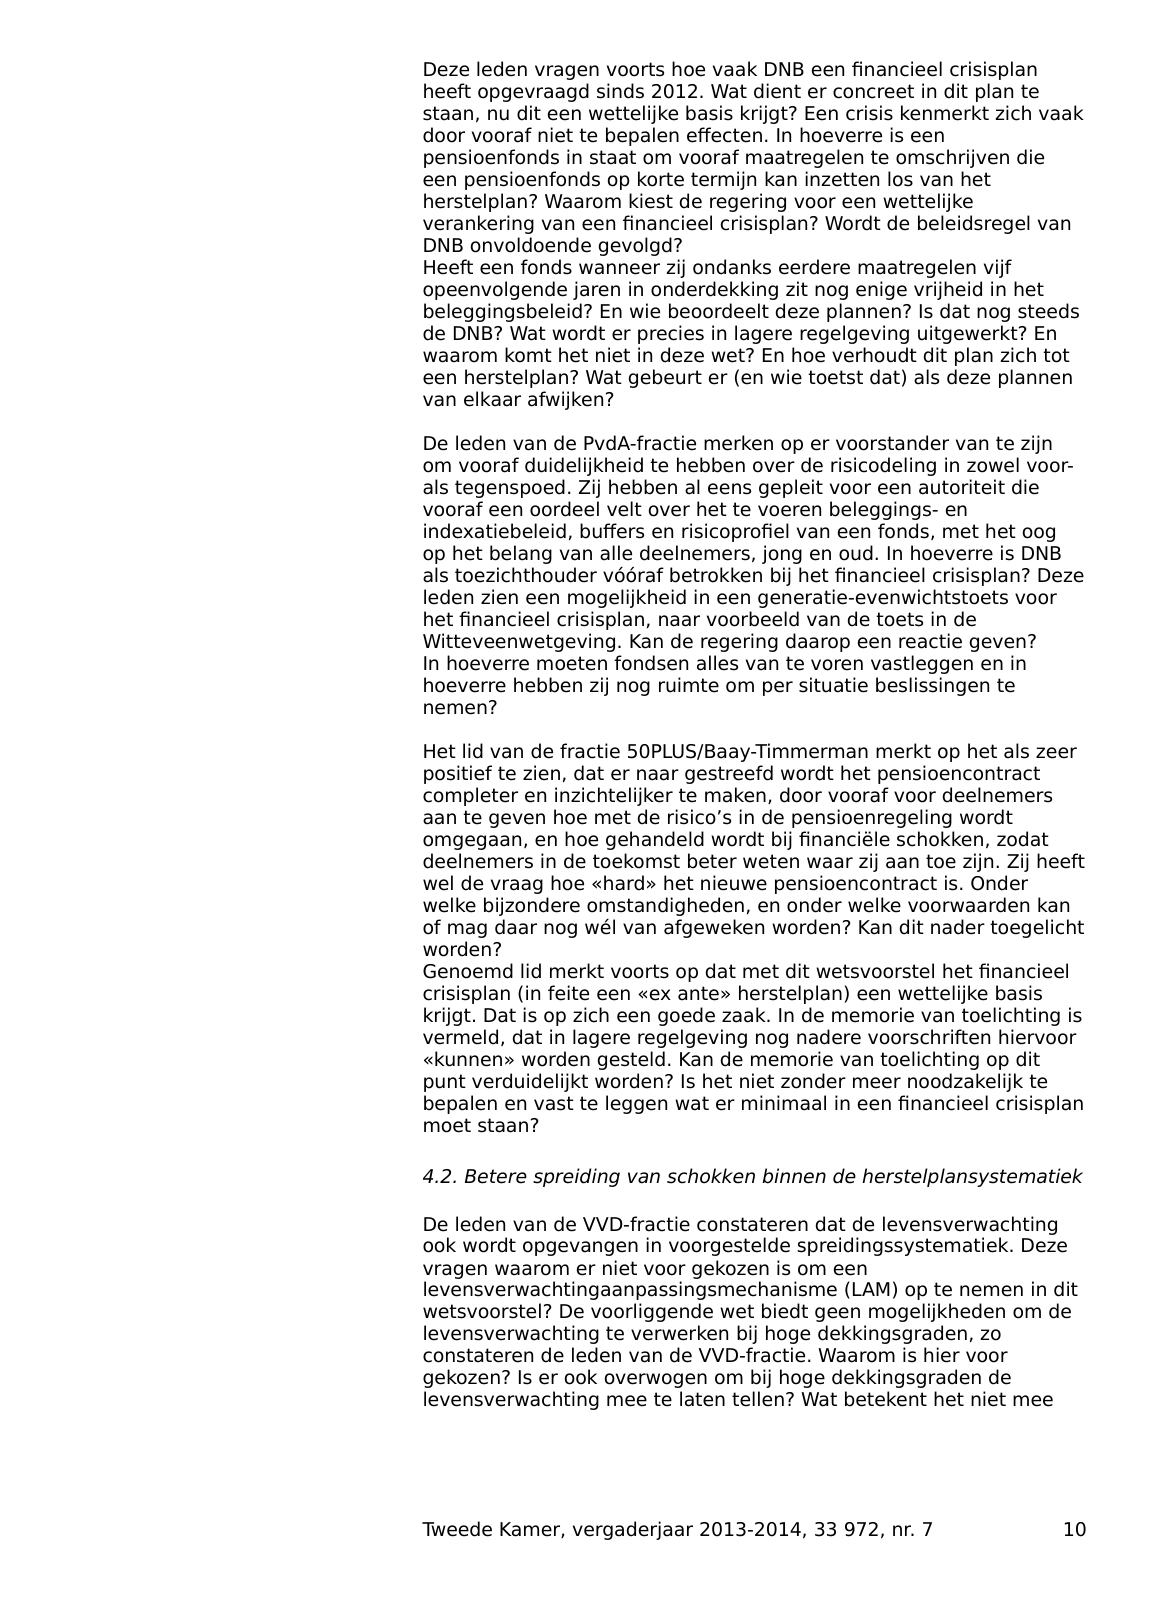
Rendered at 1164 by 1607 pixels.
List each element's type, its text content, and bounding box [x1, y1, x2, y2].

text De leden van de PvdA-fractie merken op er voorstander van te zijn om vooraf duidelijkheid te hebben over de risicodeling in zowel voor- als tegenspoed. Zij hebben al eens gepleit voor een autoriteit die vooraf een oordeel velt over het te voeren beleggings- en indexatiebeleid, buffers en risicoprofiel van een fonds, met het oog op het belang van alle deelnemers, jong en oud. In hoeverre is DNB als toezichthouder vóóraf betrokken bij het financieel crisisplan? Deze leden zien een mogelijkheid in een generatie-evenwichtstoets voor het financieel crisisplan, naar voorbeeld van de toets in de Witteveenwetgeving. Kan de regering daarop een reactie geven? [422, 433, 1087, 653]
text Genoemd lid merkt voorts op dat met dit wetsvoorstel het financieel crisisplan (in feite een «ex ante» herstelplan) een wettelijke basis krijgt. Dat is op zich een goede zaak. In de memorie van toelichting is vermeld, dat in lagere regelgeving nog nadere voorschriften hiervoor «kunnen» worden gesteld. Kan de memorie van toelichting op dit punt verduidelijkt worden? Is het niet zonder meer noodzakelijk te bepalen en vast te leggen wat er minimaal in een financieel crisisplan moet staan? [422, 961, 1087, 1136]
subtitle 4.2. Betere spreiding van schokken binnen de herstelplansystematiek [422, 1166, 1087, 1188]
text In hoeverre moeten fondsen alles van te voren vastleggen en in hoeverre hebben zij nog ruimte om per situatie beslissingen te nemen? [422, 653, 1087, 719]
text Deze leden vragen voorts hoe vaak DNB een financieel crisisplan heeft opgevraagd sinds 2012. Wat dient er concreet in dit plan te staan, nu dit een wettelijke basis krijgt? Een crisis kenmerkt zich vaak door vooraf niet te bepalen effecten. In hoeverre is een pensioenfonds in staat om vooraf maatregelen te omschrijven die een pensioenfonds op korte termijn kan inzetten los van het herstelplan? Waarom kiest de regering voor een wettelijke verankering van een financieel crisisplan? Wordt de beleidsregel van DNB onvoldoende gevolgd? [422, 59, 1087, 257]
text De leden van de VVD-fractie constateren dat de levensverwachting ook wordt opgevangen in voorgestelde spreidingssystematiek. Deze vragen waarom er niet voor gekozen is om een levensverwachtingaanpassingsmechanisme (LAM) op te nemen in dit wetsvoorstel? De voorliggende wet biedt geen mogelijkheden om de levensverwachting te verwerken bij hoge dekkingsgraden, zo constateren de leden van de VVD-fractie. Waarom is hier voor gekozen? Is er ook overwogen om bij hoge dekkingsgraden de levensverwachting mee te laten tellen? Wat betekent het niet mee [422, 1213, 1087, 1411]
text Het lid van de fractie 50PLUS/Baay-Timmerman merkt op het als zeer positief te zien, dat er naar gestreefd wordt het pensioencontract completer en inzichtelijker te maken, door vooraf voor deelnemers aan te geven hoe met de risico’s in de pensioenregeling wordt omgegaan, en hoe gehandeld wordt bij financiële schokken, zodat deelnemers in de toekomst beter weten waar zij aan toe zijn. Zij heeft wel de vraag hoe «hard» het nieuwe pensioencontract is. Onder welke bijzondere omstandigheden, en onder welke voorwaarden kan of mag daar nog wél van afgeweken worden? Kan dit nader toegelicht worden? [422, 741, 1087, 961]
text Heeft een fonds wanneer zij ondanks eerdere maatregelen vijf opeenvolgende jaren in onderdekking zit nog enige vrijheid in het beleggingsbeleid? En wie beoordeelt deze plannen? Is dat nog steeds de DNB? Wat wordt er precies in lagere regelgeving uitgewerkt? En waarom komt het niet in deze wet? En hoe verhoudt dit plan zich tot een herstelplan? Wat gebeurt er (en wie toetst dat) als deze plannen van elkaar afwijken? [422, 257, 1087, 411]
